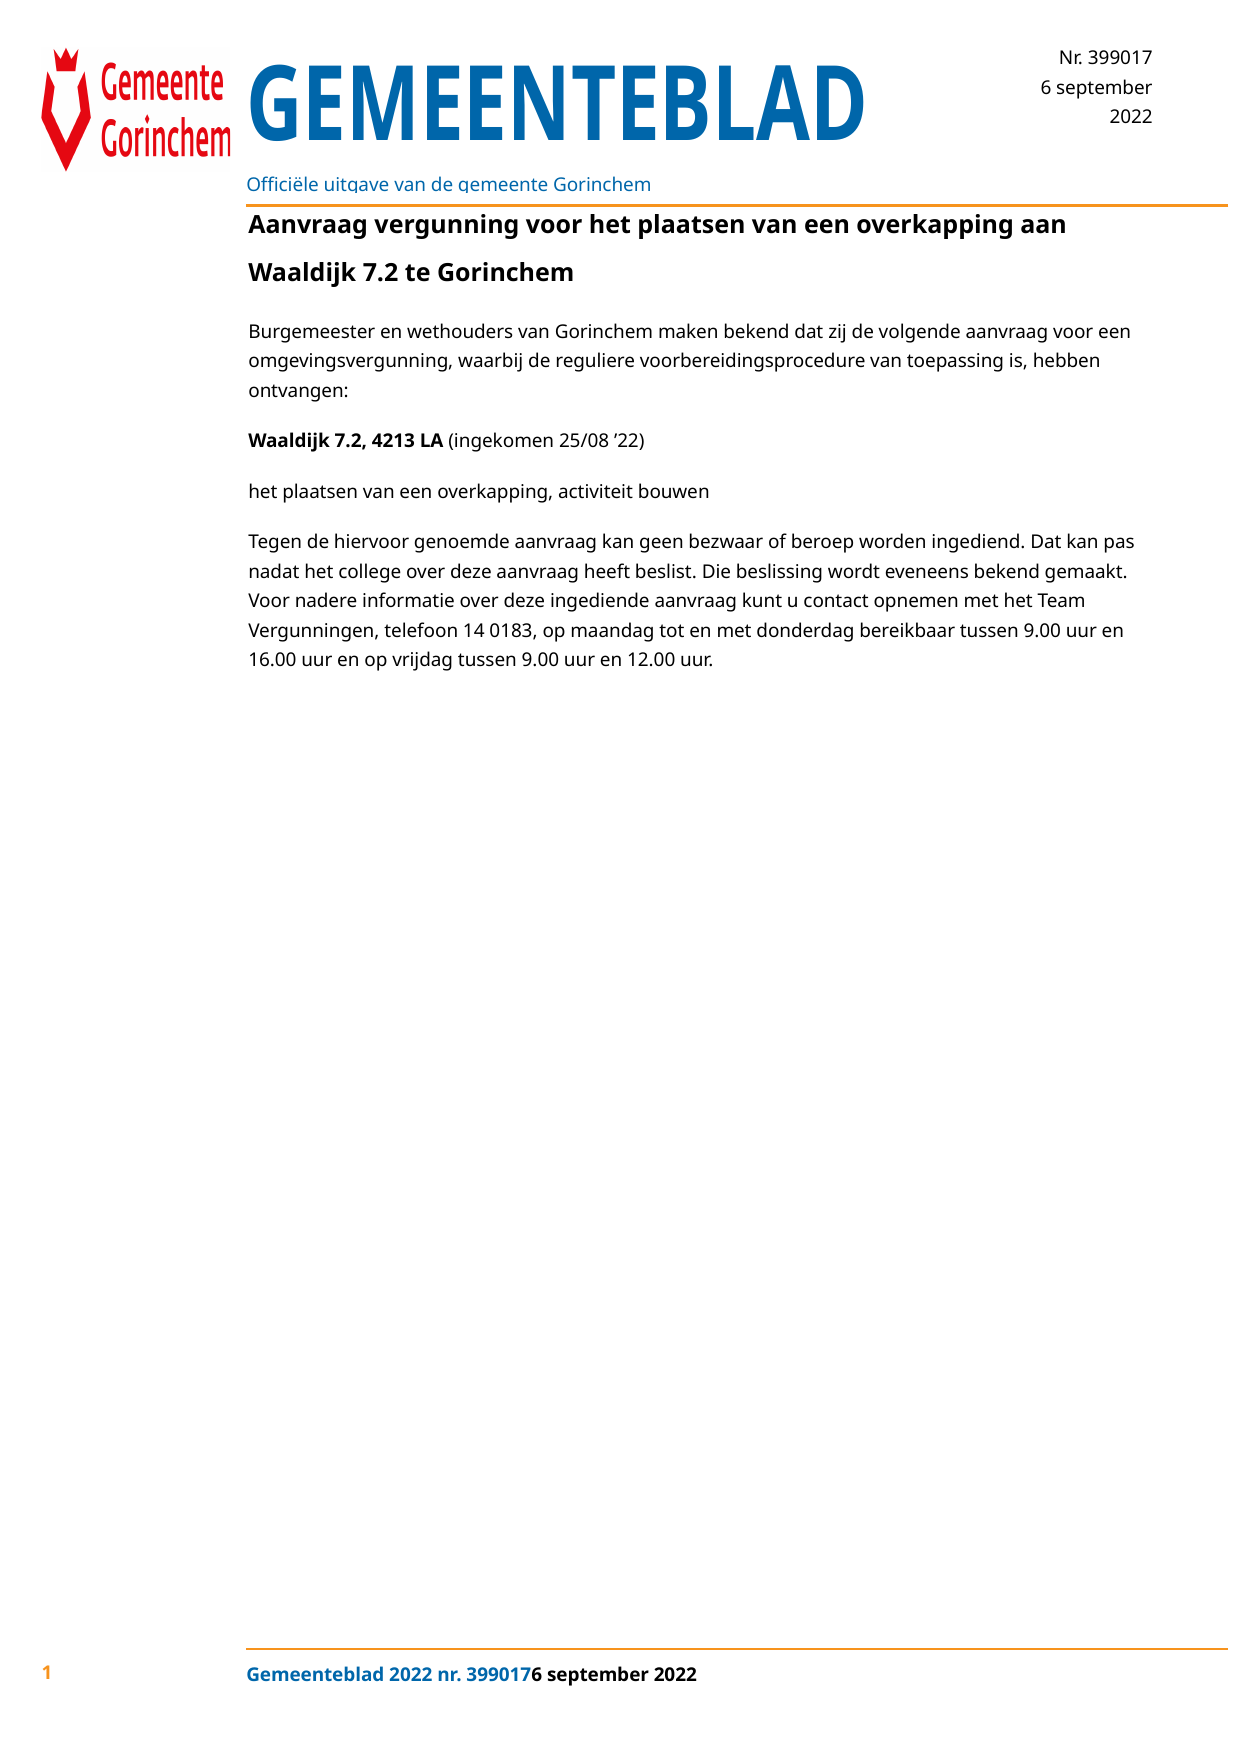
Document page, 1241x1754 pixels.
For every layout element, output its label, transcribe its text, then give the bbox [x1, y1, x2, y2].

picture [41, 47, 231, 172]
text Burgemeester en wethouders van Gorinchem maken bekend dat zij de volgende aanvraag voor een omgevingsvergunning, waarbij de reguliere voorbereidingsprocedure van toepassing is, hebben ontvangen: [248, 318, 1152, 403]
text het plaatsen van een overkapping, activiteit bouwen [248, 478, 1152, 504]
text Aanvraag vergunning voor het plaatsen van een overkapping aan Waaldijk 7.2 te Gorinchem [248, 207, 1152, 288]
text Waaldijk 7.2, 4213 LA (ingekomen 25/08 ’22) [248, 427, 1152, 453]
text Tegen de hiervoor genoemde aanvraag kan geen bezwaar of beroep worden ingediend. Dat kan pas nadat het college over deze aanvraag heeft beslist. Die beslissing wordt eveneens bekend gemaakt. Voor nadere informatie over deze ingediende aanvraag kunt u contact opnemen met het Team Vergunningen, telefoon 14 0183, op maandag tot en met donderdag bereikbaar tussen 9.00 uur en 16.00 uur en op vrijdag tussen 9.00 uur en 12.00 uur. [248, 528, 1152, 672]
